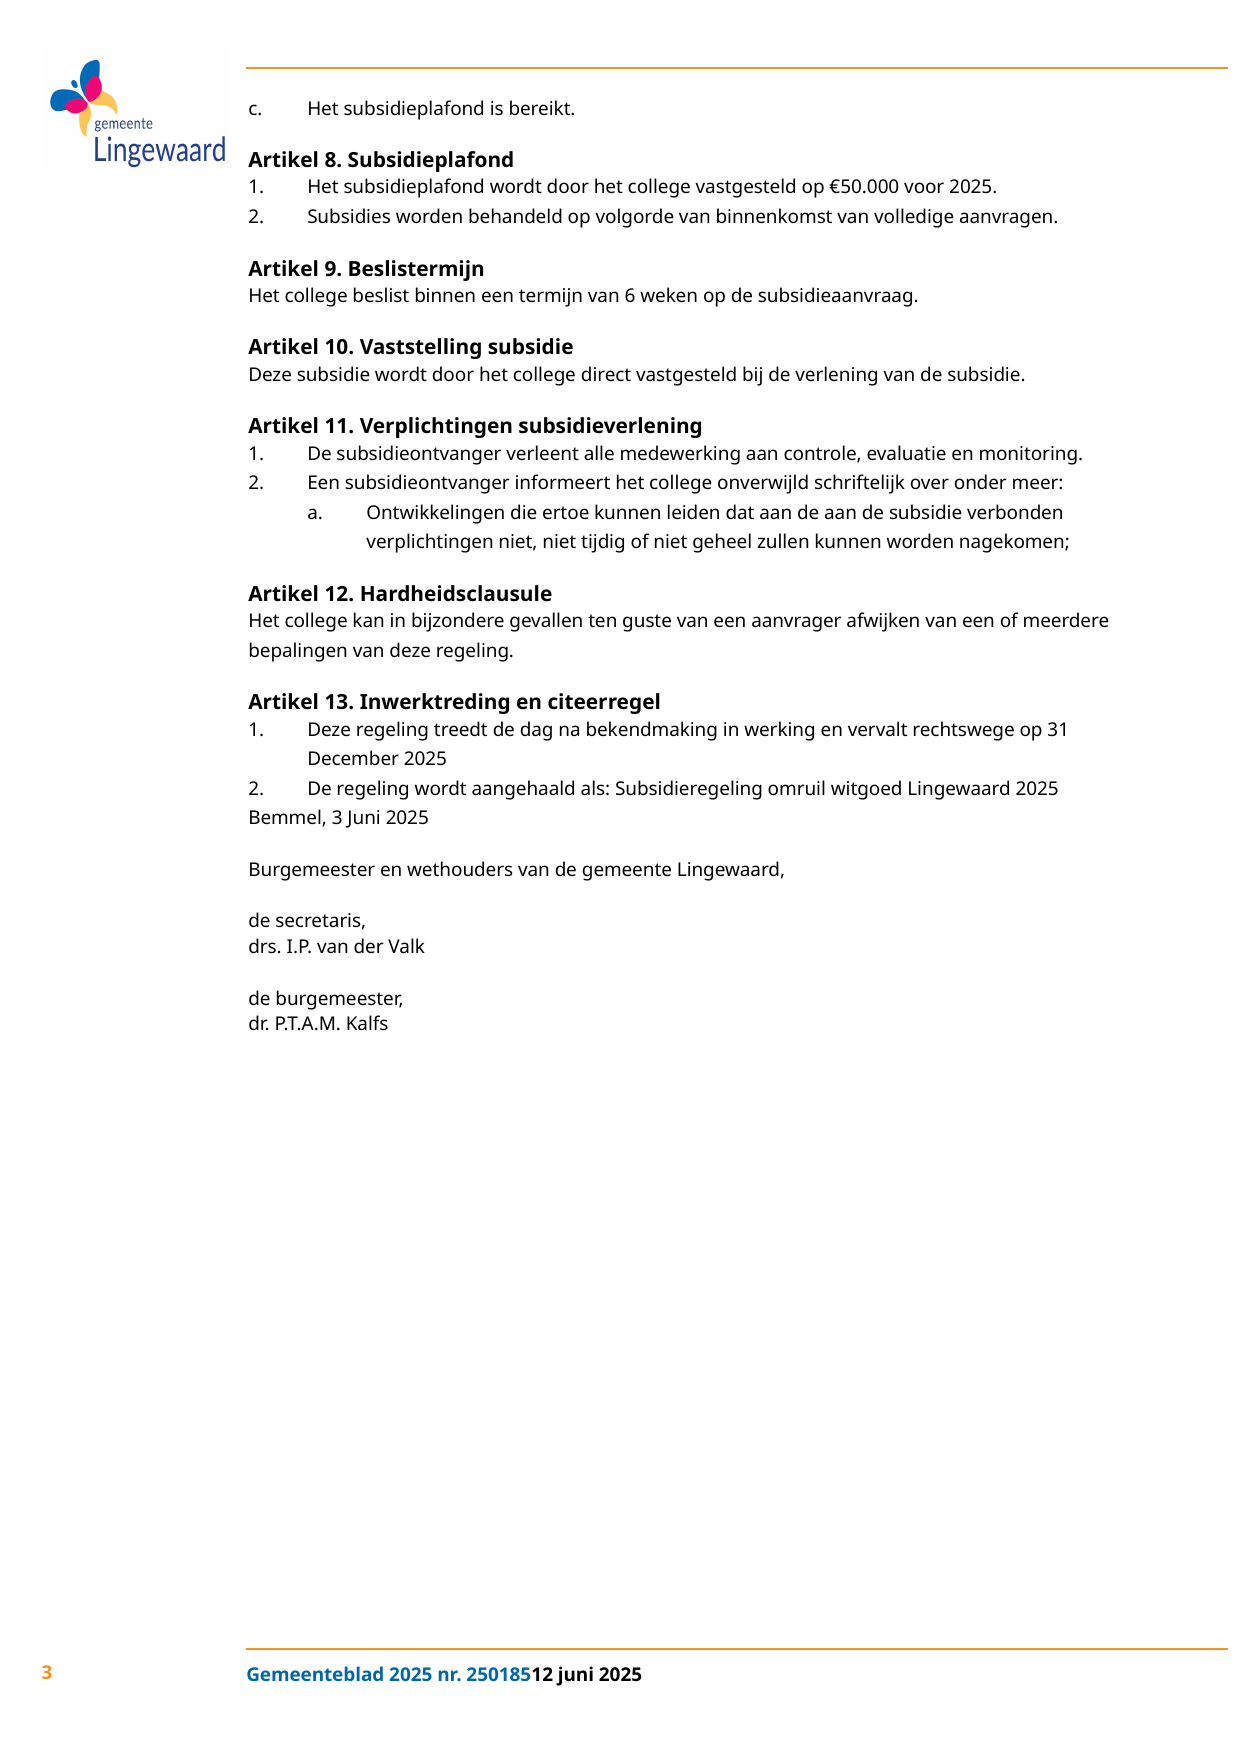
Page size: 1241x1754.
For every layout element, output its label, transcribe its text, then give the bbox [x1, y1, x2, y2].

text dr. P.T.A.M. Kalfs [248, 1010, 1152, 1036]
list Het subsidieplafond wordt door het college vastgesteld op €50.000 voor 2025. [248, 174, 1152, 199]
list Ontwikkelingen die ertoe kunnen leiden dat aan de aan de subsidie verbonden verplichtingen niet, niet tijdig of niet geheel zullen kunnen worden nagekomen; [307, 499, 1152, 554]
text de secretaris, [248, 907, 1152, 933]
text Het college kan in bijzondere gevallen ten guste van een aanvrager afwijken van een of meerdere bepalingen van deze regeling. [248, 607, 1152, 663]
text Artikel 9. Beslistermijn [248, 254, 1152, 282]
list De subsidieontvanger verleent alle medewerking aan controle, evaluatie en monitoring. [248, 440, 1152, 466]
list De regeling wordt aangehaald als: Subsidieregeling omruil witgoed Lingewaard 2025 [248, 775, 1152, 801]
text Burgemeester en wethouders van de gemeente Lingewaard, [248, 856, 1152, 882]
picture [41, 47, 231, 172]
text Artikel 10. Vaststelling subsidie [248, 332, 1152, 361]
text de burgemeester, [248, 985, 1152, 1010]
list Subsidies worden behandeld op volgorde van binnenkomst van volledige aanvragen. [248, 203, 1152, 229]
text Artikel 13. Inwerktreding en citeerregel [248, 687, 1152, 716]
text drs. I.P. van der Valk [248, 933, 1152, 959]
text Artikel 11. Verplichtingen subsidieverlening [248, 411, 1152, 440]
list Een subsidieontvanger informeert het college onverwijld schriftelijk over onder meer: [248, 469, 1152, 495]
text Deze subsidie wordt door het college direct vastgesteld bij de verlening van de subsidie. [248, 361, 1152, 387]
list Het subsidieplafond is bereikt. [248, 95, 1152, 121]
list Deze regeling treedt de dag na bekendmaking in werking en vervalt rechtswege op 31 December 2025 [248, 716, 1152, 771]
text Het college beslist binnen een termijn van 6 weken op de subsidieaanvraag. [248, 282, 1152, 308]
text Artikel 8. Subsidieplafond [248, 145, 1152, 174]
text Bemmel, 3 Juni 2025 [248, 804, 1152, 830]
text Artikel 12. Hardheidsclausule [248, 579, 1152, 607]
